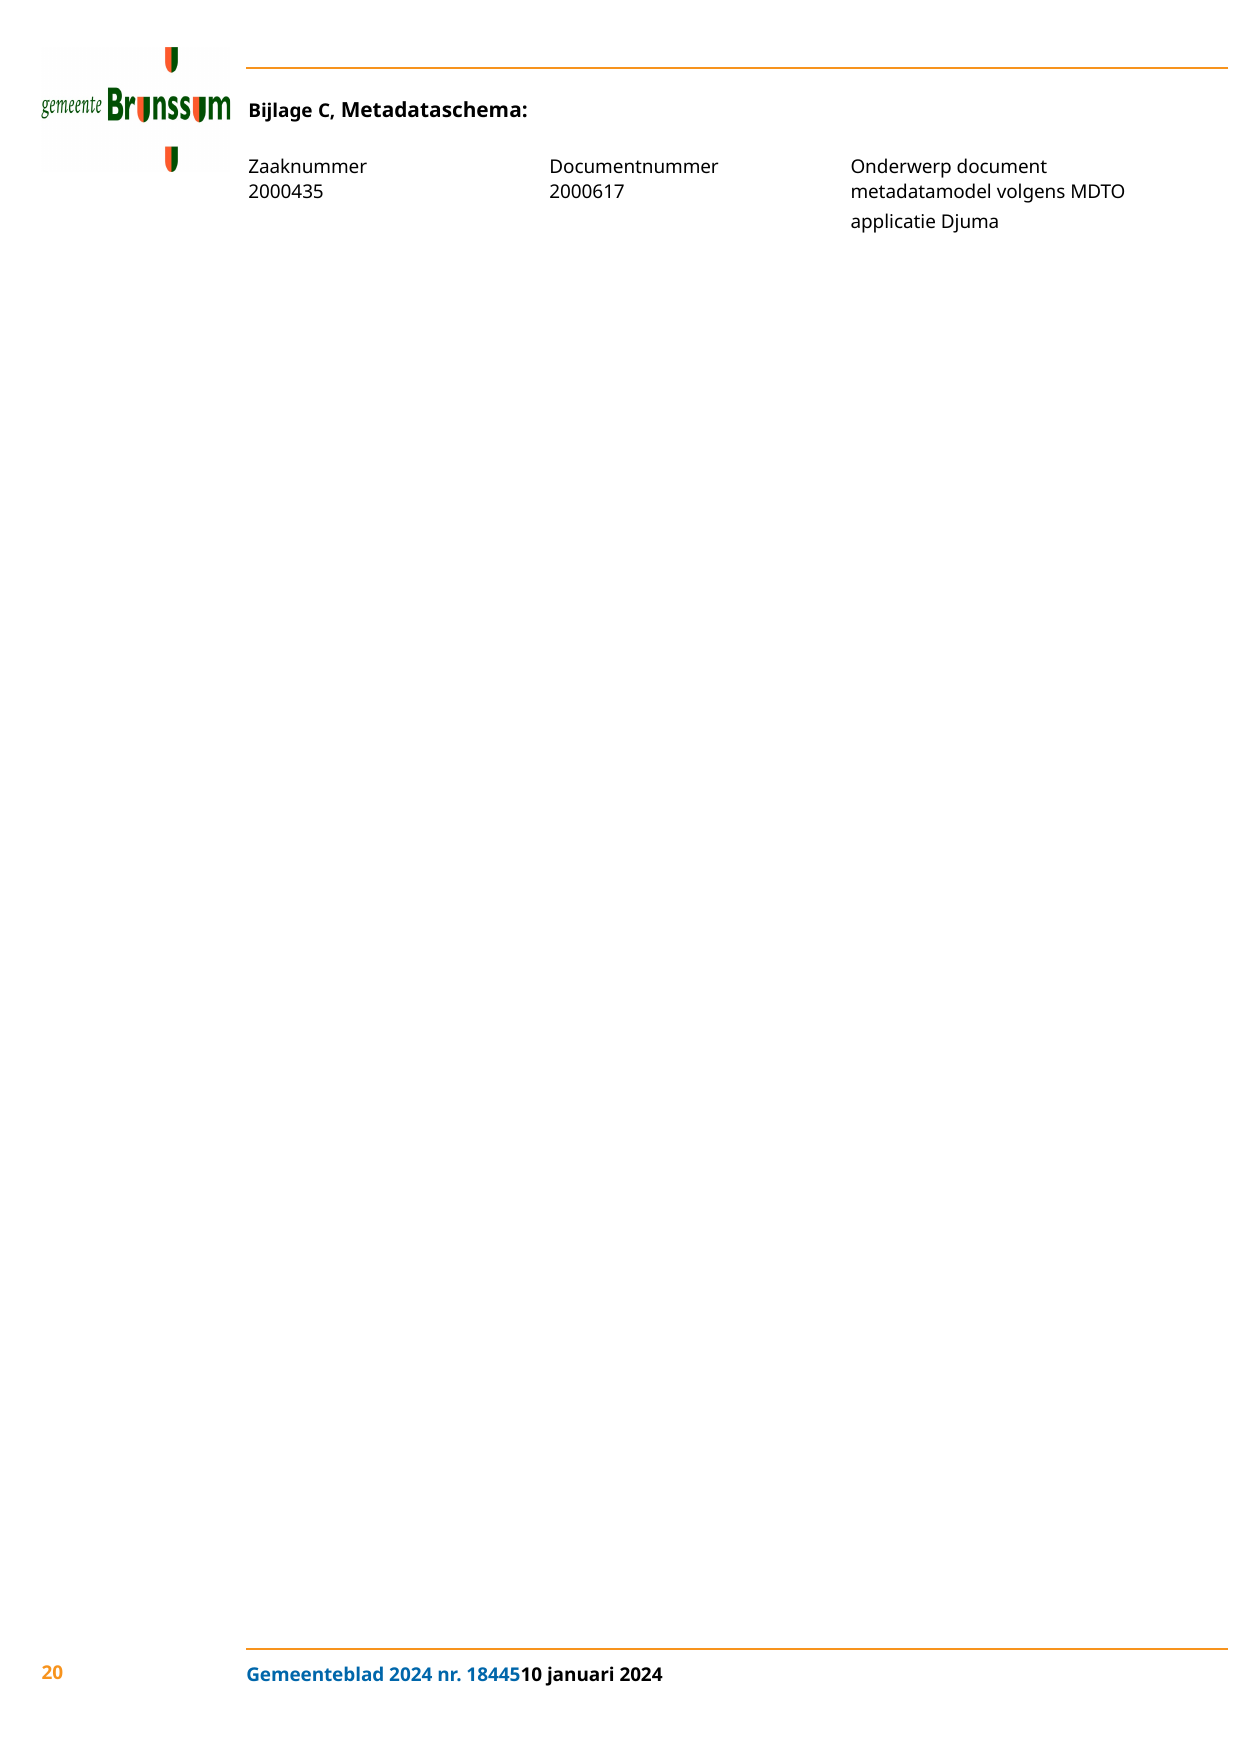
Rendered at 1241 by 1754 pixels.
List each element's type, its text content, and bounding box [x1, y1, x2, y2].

table_cell [850, 234, 1152, 260]
table_cell [248, 260, 549, 286]
table_header Zaaknummer [248, 153, 549, 179]
table_cell metadatamodel volgens MDTO applicatie Djuma [850, 179, 1152, 234]
table_cell 2000617 [549, 179, 850, 234]
table_header Documentnummer [549, 153, 850, 179]
table_header Onderwerp document [850, 153, 1152, 179]
table_cell [549, 260, 850, 286]
text Bijlage C, Metadataschema: [248, 95, 1152, 123]
table_cell [850, 260, 1152, 286]
table_cell [549, 234, 850, 260]
table_cell [248, 234, 549, 260]
picture [41, 47, 231, 172]
table_cell 2000435 [248, 179, 549, 234]
